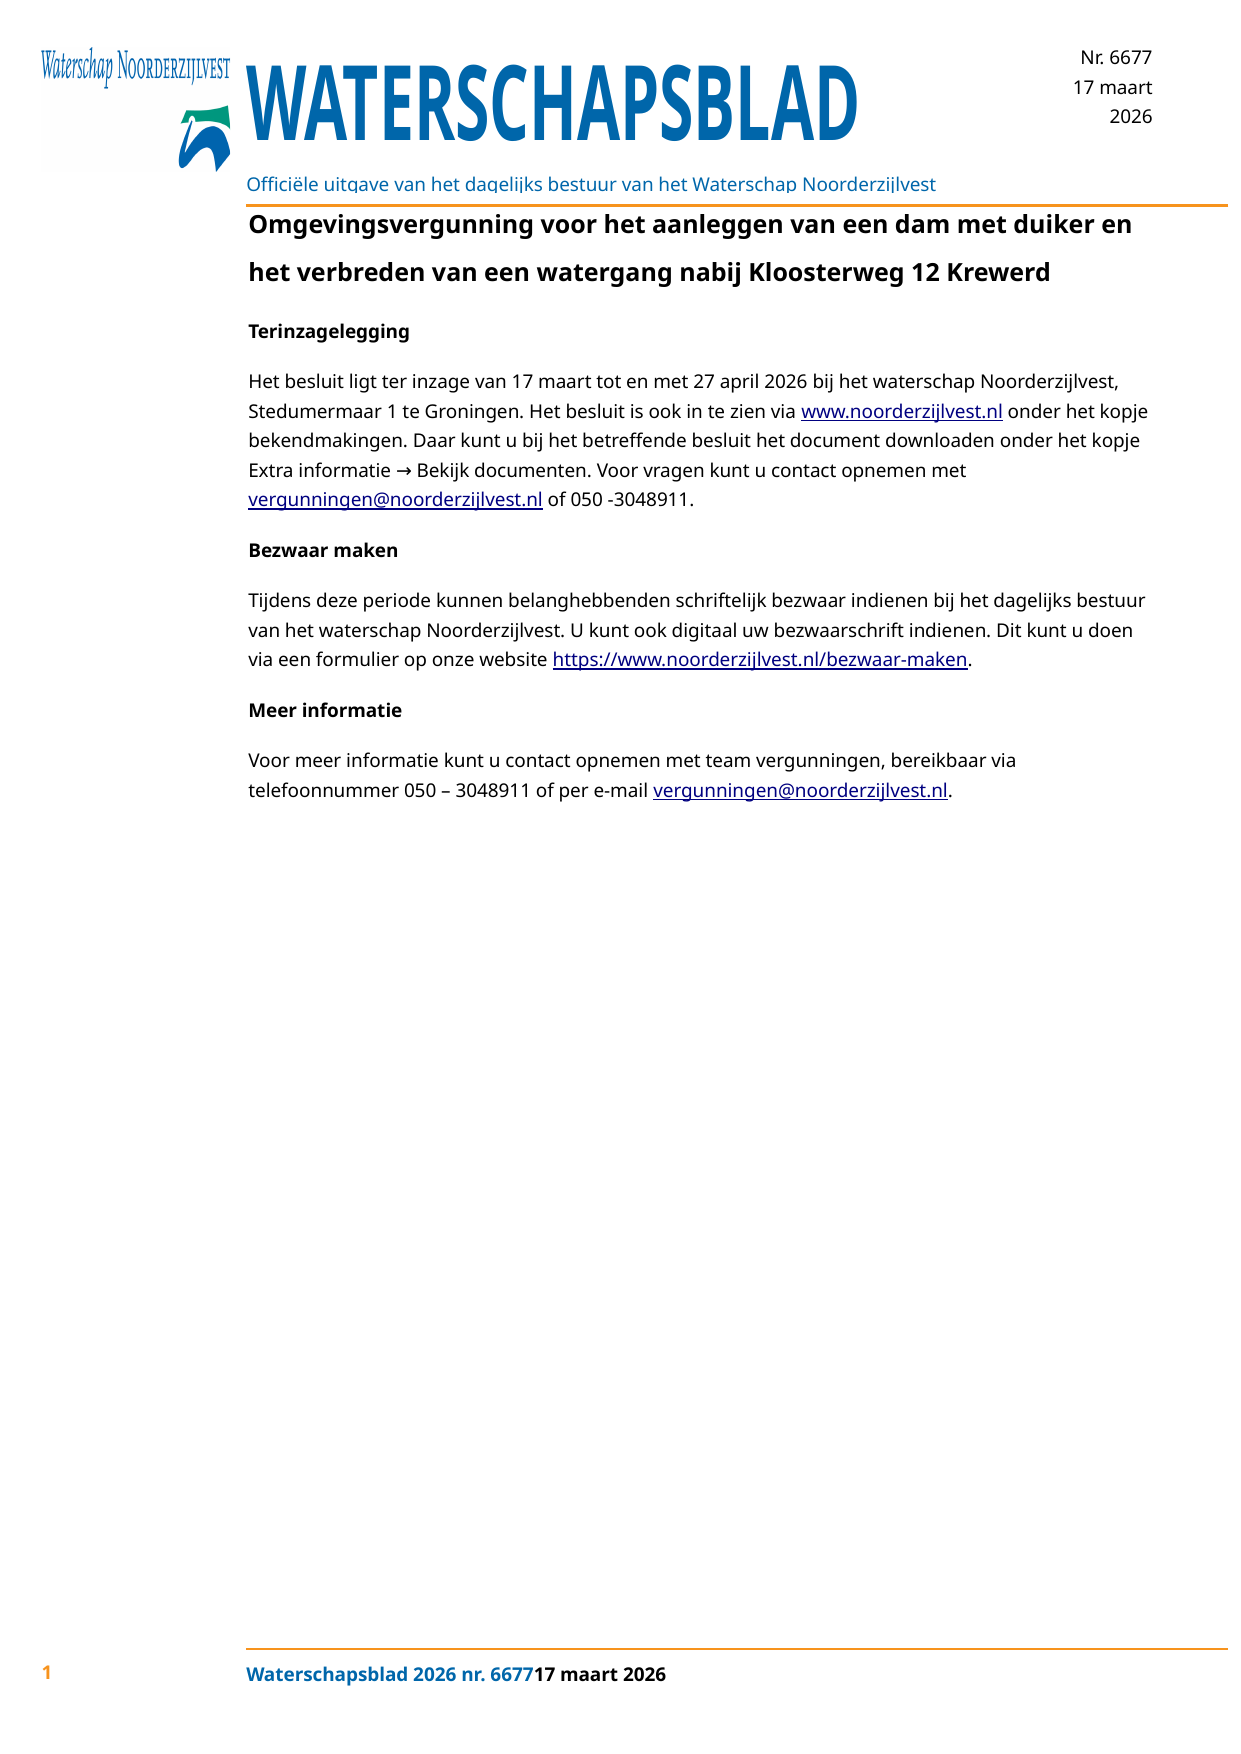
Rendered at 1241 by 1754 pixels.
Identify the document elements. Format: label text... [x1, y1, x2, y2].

text Terinzagelegging [248, 318, 1152, 344]
text Het besluit ligt ter inzage van 17 maart tot en met 27 april 2026 bij het waterschap Noorderzijlvest, Stedumermaar 1 te Groningen. Het besluit is ook in te zien via www.noorderzijlvest.nl onder het kopje bekendmakingen. Daar kunt u bij het betreffende besluit het document downloaden onder het kopje Extra informatie → Bekijk documenten. Voor vragen kunt u contact opnemen met vergunningen@noorderzijlvest.nl of 050 -3048911. [248, 368, 1152, 512]
text Tijdens deze periode kunnen belanghebbenden schriftelijk bezwaar indienen bij het dagelijks bestuur van het waterschap Noorderzijlvest. U kunt ook digitaal uw bezwaarschrift indienen. Dit kunt u doen via een formulier op onze website https://www.noorderzijlvest.nl/bezwaar-maken. [248, 587, 1152, 672]
text Voor meer informatie kunt u contact opnemen met team vergunningen, bereikbaar via telefoonnummer 050 – 3048911 of per e-mail vergunningen@noorderzijlvest.nl. [248, 747, 1152, 803]
text Omgevingsvergunning voor het aanleggen van een dam met duiker en het verbreden van een watergang nabij Kloosterweg 12 Krewerd [248, 207, 1152, 288]
text Bezwaar maken [248, 537, 1152, 563]
picture [41, 47, 231, 172]
text Meer informatie [248, 697, 1152, 723]
